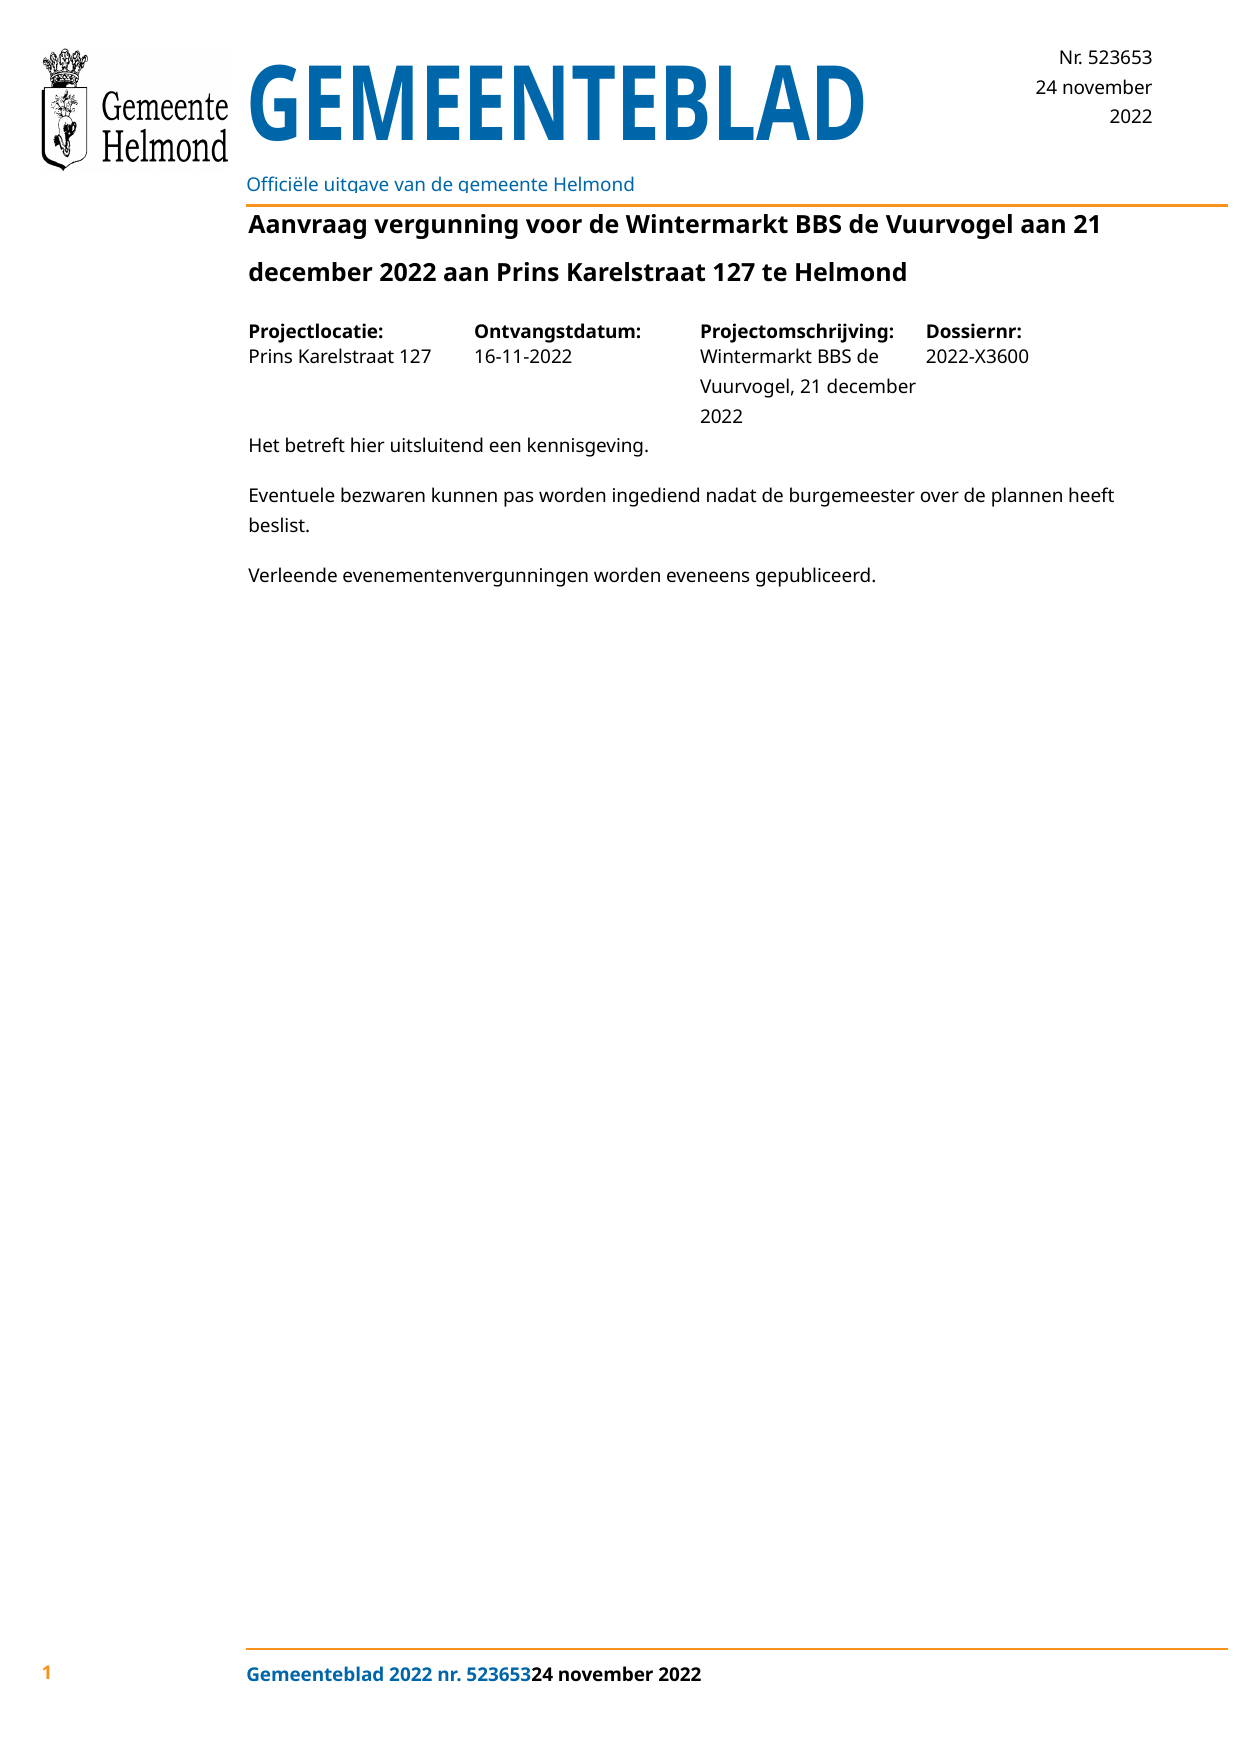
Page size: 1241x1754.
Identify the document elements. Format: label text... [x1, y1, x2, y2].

table_cell 2022-X3600 [926, 344, 1152, 429]
text Eventuele bezwaren kunnen pas worden ingediend nadat de burgemeester over de plannen heeft beslist. [248, 482, 1152, 538]
table_header Dossiernr: [926, 318, 1152, 344]
table_header Projectomschrijving: [700, 318, 926, 344]
text Aanvraag vergunning voor de Wintermarkt BBS de Vuurvogel aan 21 december 2022 aan Prins Karelstraat 127 te Helmond [248, 207, 1152, 288]
table_header Projectlocatie: [248, 318, 474, 344]
text Het betreft hier uitsluitend een kennisgeving. [248, 432, 1152, 458]
picture [41, 47, 231, 172]
table_header Ontvangstdatum: [474, 318, 700, 344]
table_cell Wintermarkt BBS de Vuurvogel, 21 december 2022 [700, 344, 926, 429]
table_cell 16-11-2022 [474, 344, 700, 429]
table_cell Prins Karelstraat 127 [248, 344, 474, 429]
text Verleende evenementenvergunningen worden eveneens gepubliceerd. [248, 562, 1152, 588]
